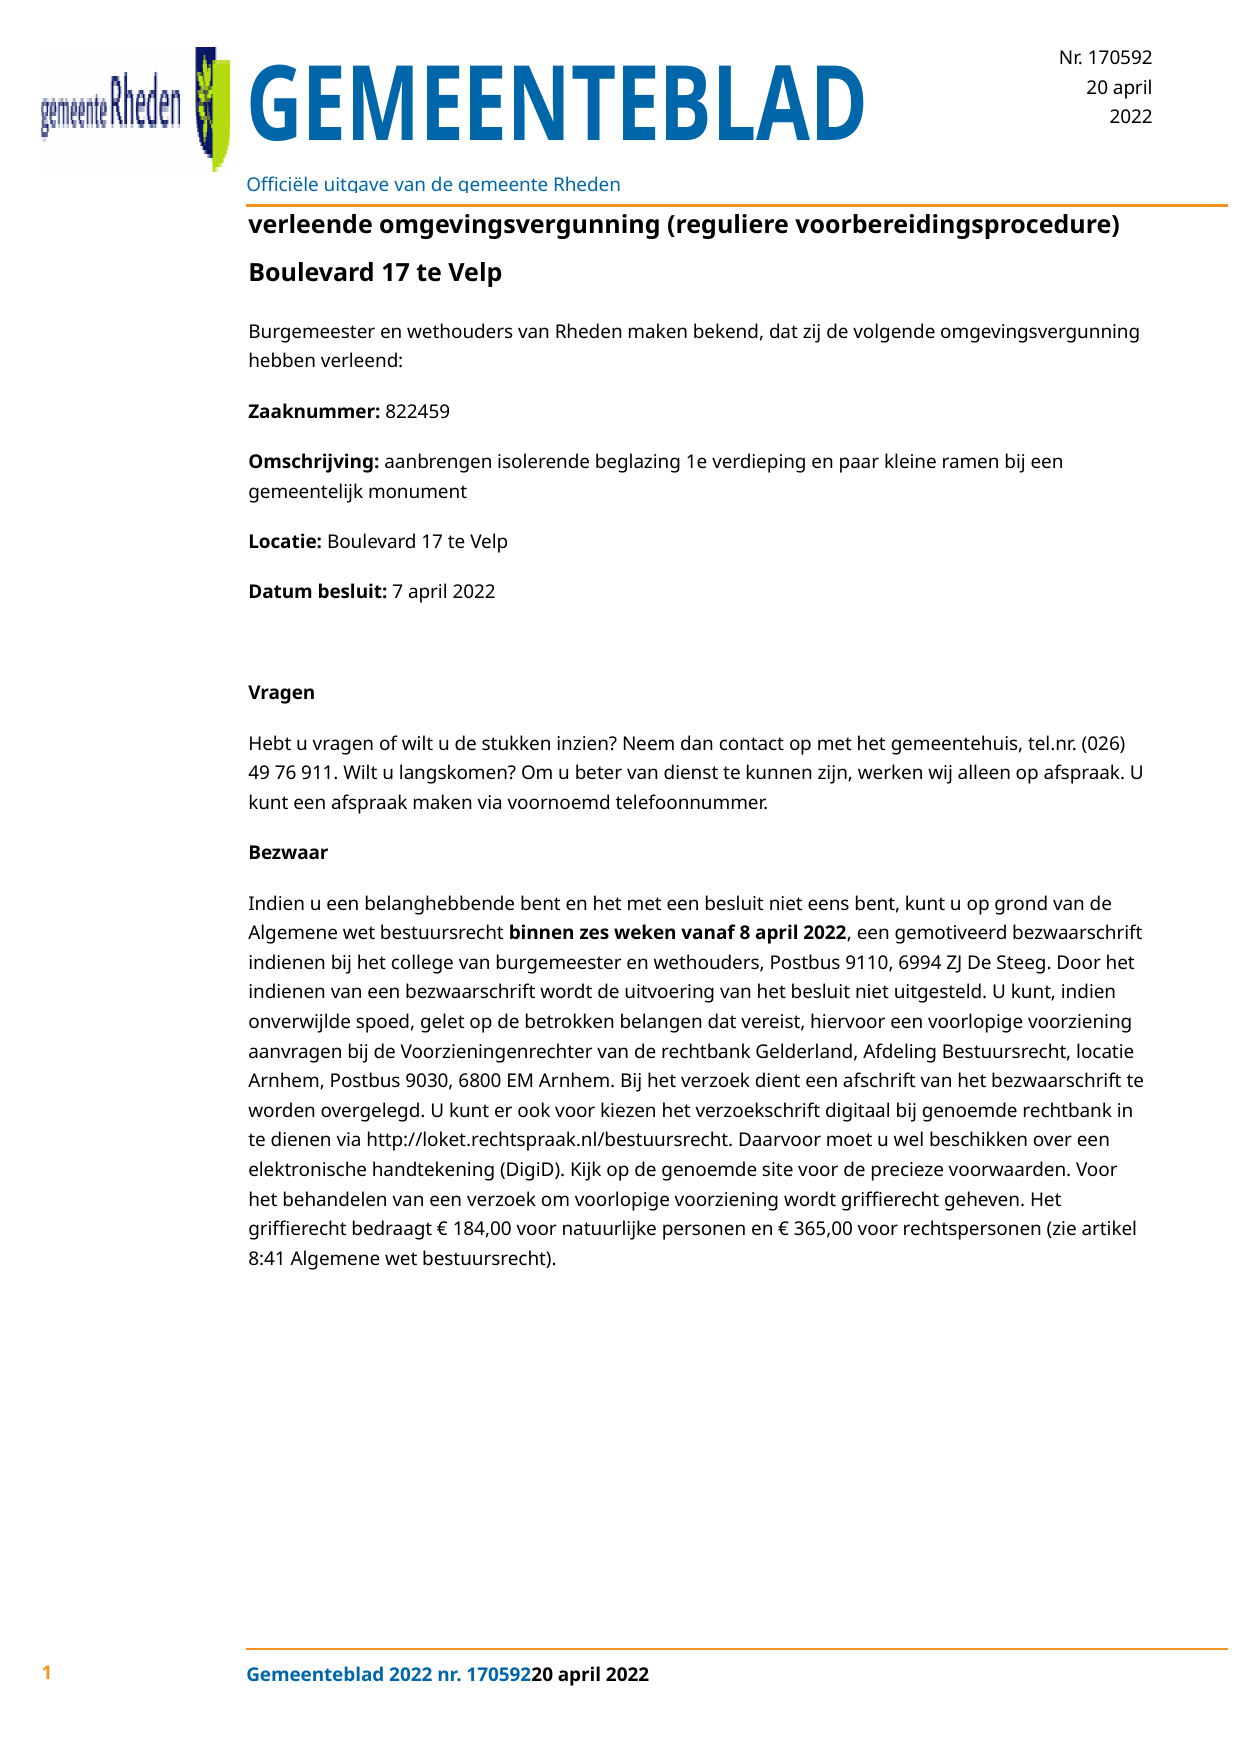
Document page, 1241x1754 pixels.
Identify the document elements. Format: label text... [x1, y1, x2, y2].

text Datum besluit: 7 april 2022 [248, 579, 1152, 604]
text Vragen [248, 679, 1152, 705]
text Zaaknummer: 822459 [248, 398, 1152, 424]
text Omschrijving: aanbrengen isolerende beglazing 1e verdieping en paar kleine ramen bij een gemeentelijk monument [248, 448, 1152, 504]
picture [41, 47, 231, 172]
text Locatie: Boulevard 17 te Velp [248, 528, 1152, 554]
text verleende omgevingsvergunning (reguliere voorbereidingsprocedure) Boulevard 17 te Velp [248, 207, 1152, 288]
text Indien u een belanghebbende bent en het met een besluit niet eens bent, kunt u op grond van de Algemene wet bestuursrecht binnen zes weken vanaf 8 april 2022, een gemotiveerd bezwaarschrift indienen bij het college van burgemeester en wethouders, Postbus 9110, 6994 ZJ De Steeg. Door het indienen van een bezwaarschrift wordt de uitvoering van het besluit niet uitgesteld. U kunt, indien onverwijlde spoed, gelet op de betrokken belangen dat vereist, hiervoor een voorlopige voorziening aanvragen bij de Voorzieningenrechter van de rechtbank Gelderland, Afdeling Bestuursrecht, locatie Arnhem, Postbus 9030, 6800 EM Arnhem. Bij het verzoek dient een afschrift van het bezwaarschrift te worden overgelegd. U kunt er ook voor kiezen het verzoekschrift digitaal bij genoemde rechtbank in te dienen via http://loket.rechtspraak.nl/bestuursrecht. Daarvoor moet u wel beschikken over een elektronische handtekening (DigiD). Kijk op de genoemde site voor de precieze voorwaarden. Voor het behandelen van een verzoek om voorlopige voorziening wordt griffierecht geheven. Het griffierecht bedraagt € 184,00 voor natuurlijke personen en € 365,00 voor rechtspersonen (zie artikel 8:41 Algemene wet bestuursrecht). [248, 890, 1152, 1271]
text Hebt u vragen of wilt u de stukken inzien? Neem dan contact op met het gemeentehuis, tel.nr. (026) 49 76 911. Wilt u langskomen? Om u beter van dienst te kunnen zijn, werken wij alleen op afspraak. U kunt een afspraak maken via voornoemd telefoonnummer. [248, 730, 1152, 815]
text Burgemeester en wethouders van Rheden maken bekend, dat zij de volgende omgevingsvergunning hebben verleend: [248, 318, 1152, 373]
text Bezwaar [248, 839, 1152, 865]
